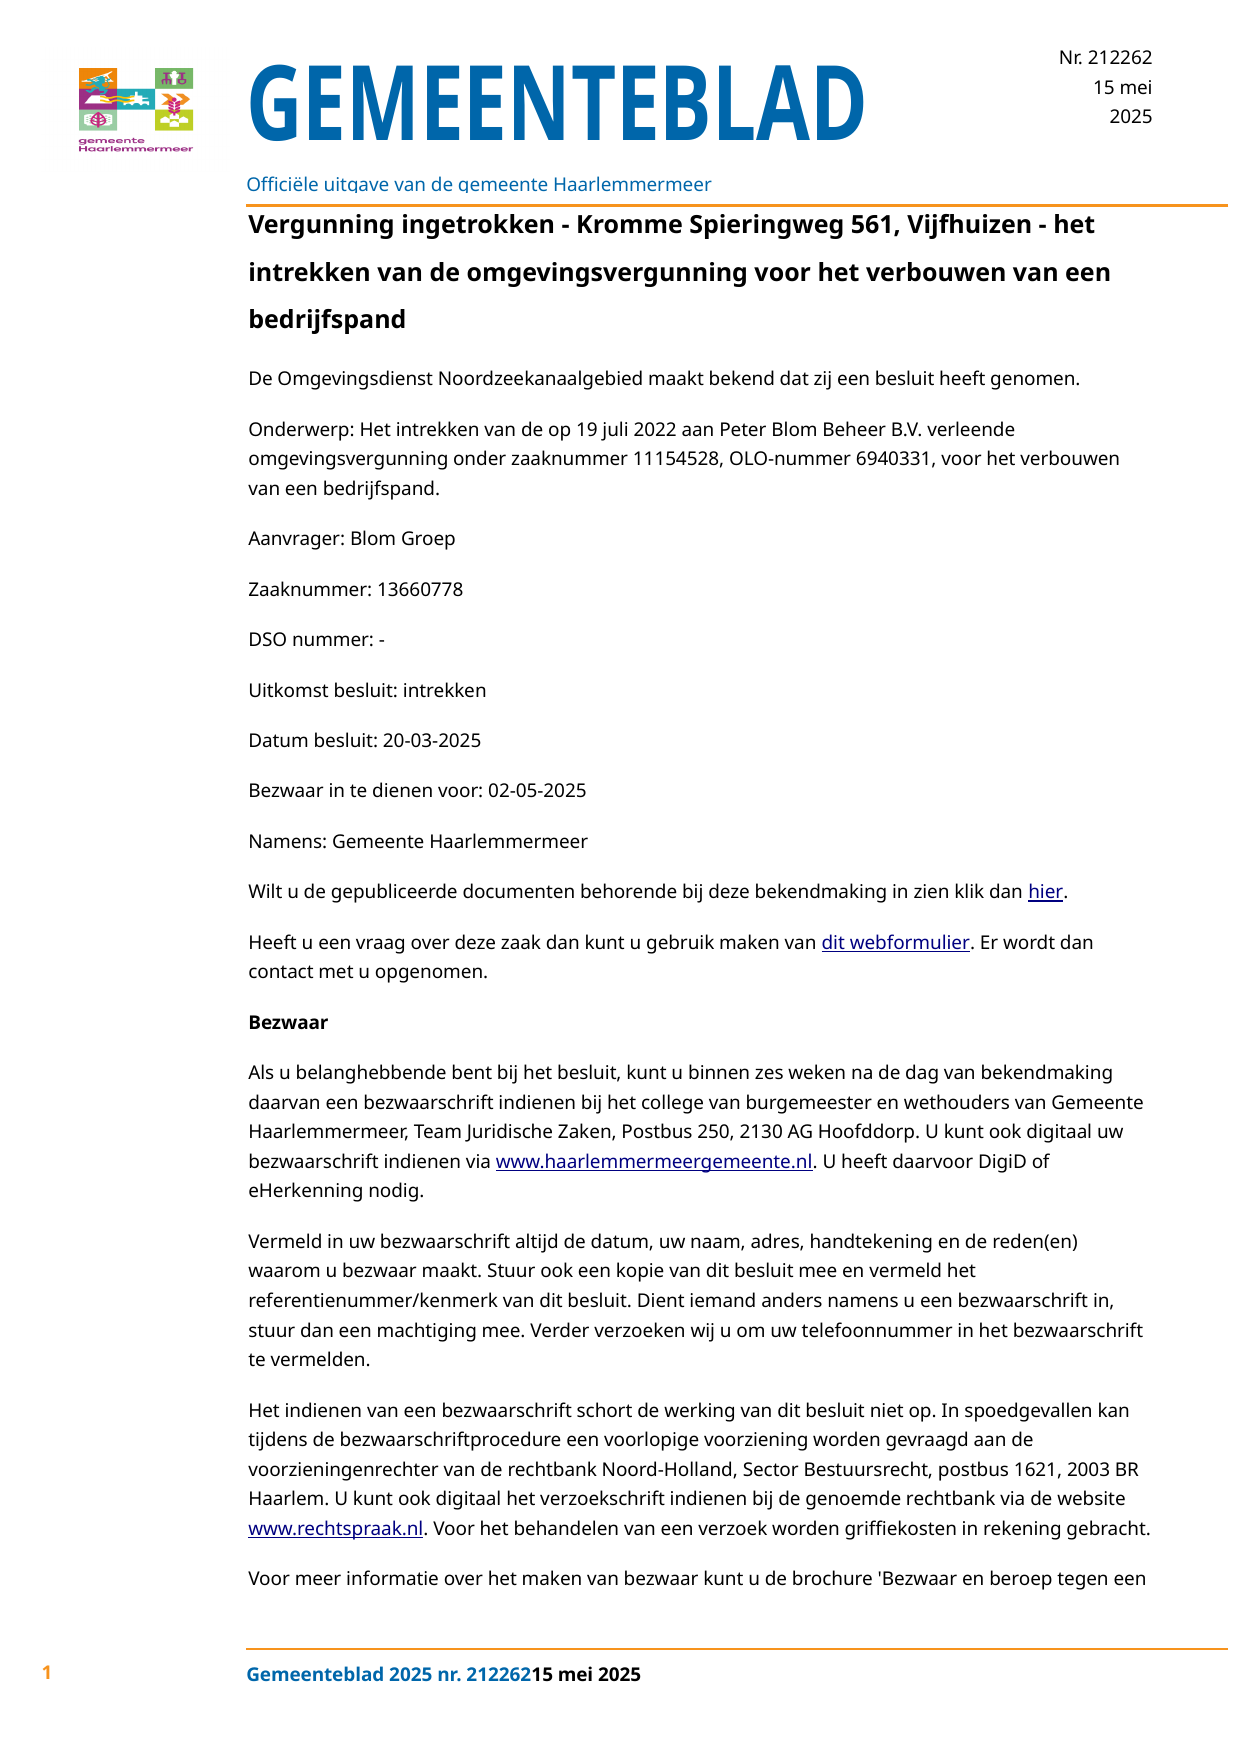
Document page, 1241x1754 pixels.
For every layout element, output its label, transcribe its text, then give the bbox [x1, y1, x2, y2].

text Bezwaar [248, 1009, 1152, 1034]
text Namens: Gemeente Haarlemmermeer [248, 828, 1152, 854]
text DSO nummer: - [248, 626, 1152, 652]
text Zaaknummer: 13660778 [248, 576, 1152, 602]
text Vermeld in uw bezwaarschrift altijd de datum, uw naam, adres, handtekening en de reden(en) waarom u bezwaar maakt. Stuur ook een kopie van dit besluit mee en vermeld het referentienummer/kenmerk van dit besluit. Dient iemand anders namens u een bezwaarschrift in, stuur dan een machtiging mee. Verder verzoeken wij u om uw telefoonnummer in het bezwaarschrift te vermelden. [248, 1228, 1152, 1372]
text Wilt u de gepubliceerde documenten behorende bij deze bekendmaking in zien klik dan hier. [248, 878, 1152, 904]
text De Omgevingsdienst Noordzeekanaalgebied maakt bekend dat zij een besluit heeft genomen. [248, 366, 1152, 391]
text Heeft u een vraag over deze zaak dan kunt u gebruik maken van dit webformulier. Er wordt dan contact met u opgenomen. [248, 929, 1152, 984]
text Voor meer informatie over het maken van bezwaar kunt u de brochure 'Bezwaar en beroep tegen een [248, 1566, 1152, 1591]
text Als u belanghebbende bent bij het besluit, kunt u binnen zes weken na de dag van bekendmaking daarvan een bezwaarschrift indienen bij het college van burgemeester en wethouders van Gemeente Haarlemmermeer, Team Juridische Zaken, Postbus 250, 2130 AG Hoofddorp. U kunt ook digitaal uw bezwaarschrift indienen via www.haarlemmermeergemeente.nl. U heeft daarvoor DigiD of eHerkenning nodig. [248, 1059, 1152, 1203]
text Aanvrager: Blom Groep [248, 526, 1152, 551]
text Uitkomst besluit: intrekken [248, 677, 1152, 702]
picture [41, 47, 231, 172]
text Datum besluit: 20-03-2025 [248, 727, 1152, 753]
text Bezwaar in te dienen voor: 02-05-2025 [248, 778, 1152, 803]
text Onderwerp: Het intrekken van de op 19 juli 2022 aan Peter Blom Beheer B.V. verleende omgevingsvergunning onder zaaknummer 11154528, OLO-nummer 6940331, voor het verbouwen van een bedrijfspand. [248, 416, 1152, 501]
text Het indienen van een bezwaarschrift schort de werking van dit besluit niet op. In spoedgevallen kan tijdens de bezwaarschriftprocedure een voorlopige voorziening worden gevraagd aan de voorzieningenrechter van de rechtbank Noord-Holland, Sector Bestuursrecht, postbus 1621, 2003 BR Haarlem. U kunt ook digitaal het verzoekschrift indienen bij de genoemde rechtbank via de website www.rechtspraak.nl. Voor het behandelen van een verzoek worden griffiekosten in rekening gebracht. [248, 1397, 1152, 1541]
text Vergunning ingetrokken - Kromme Spieringweg 561, Vijfhuizen - het intrekken van de omgevingsvergunning voor het verbouwen van een bedrijfspand [248, 207, 1152, 336]
